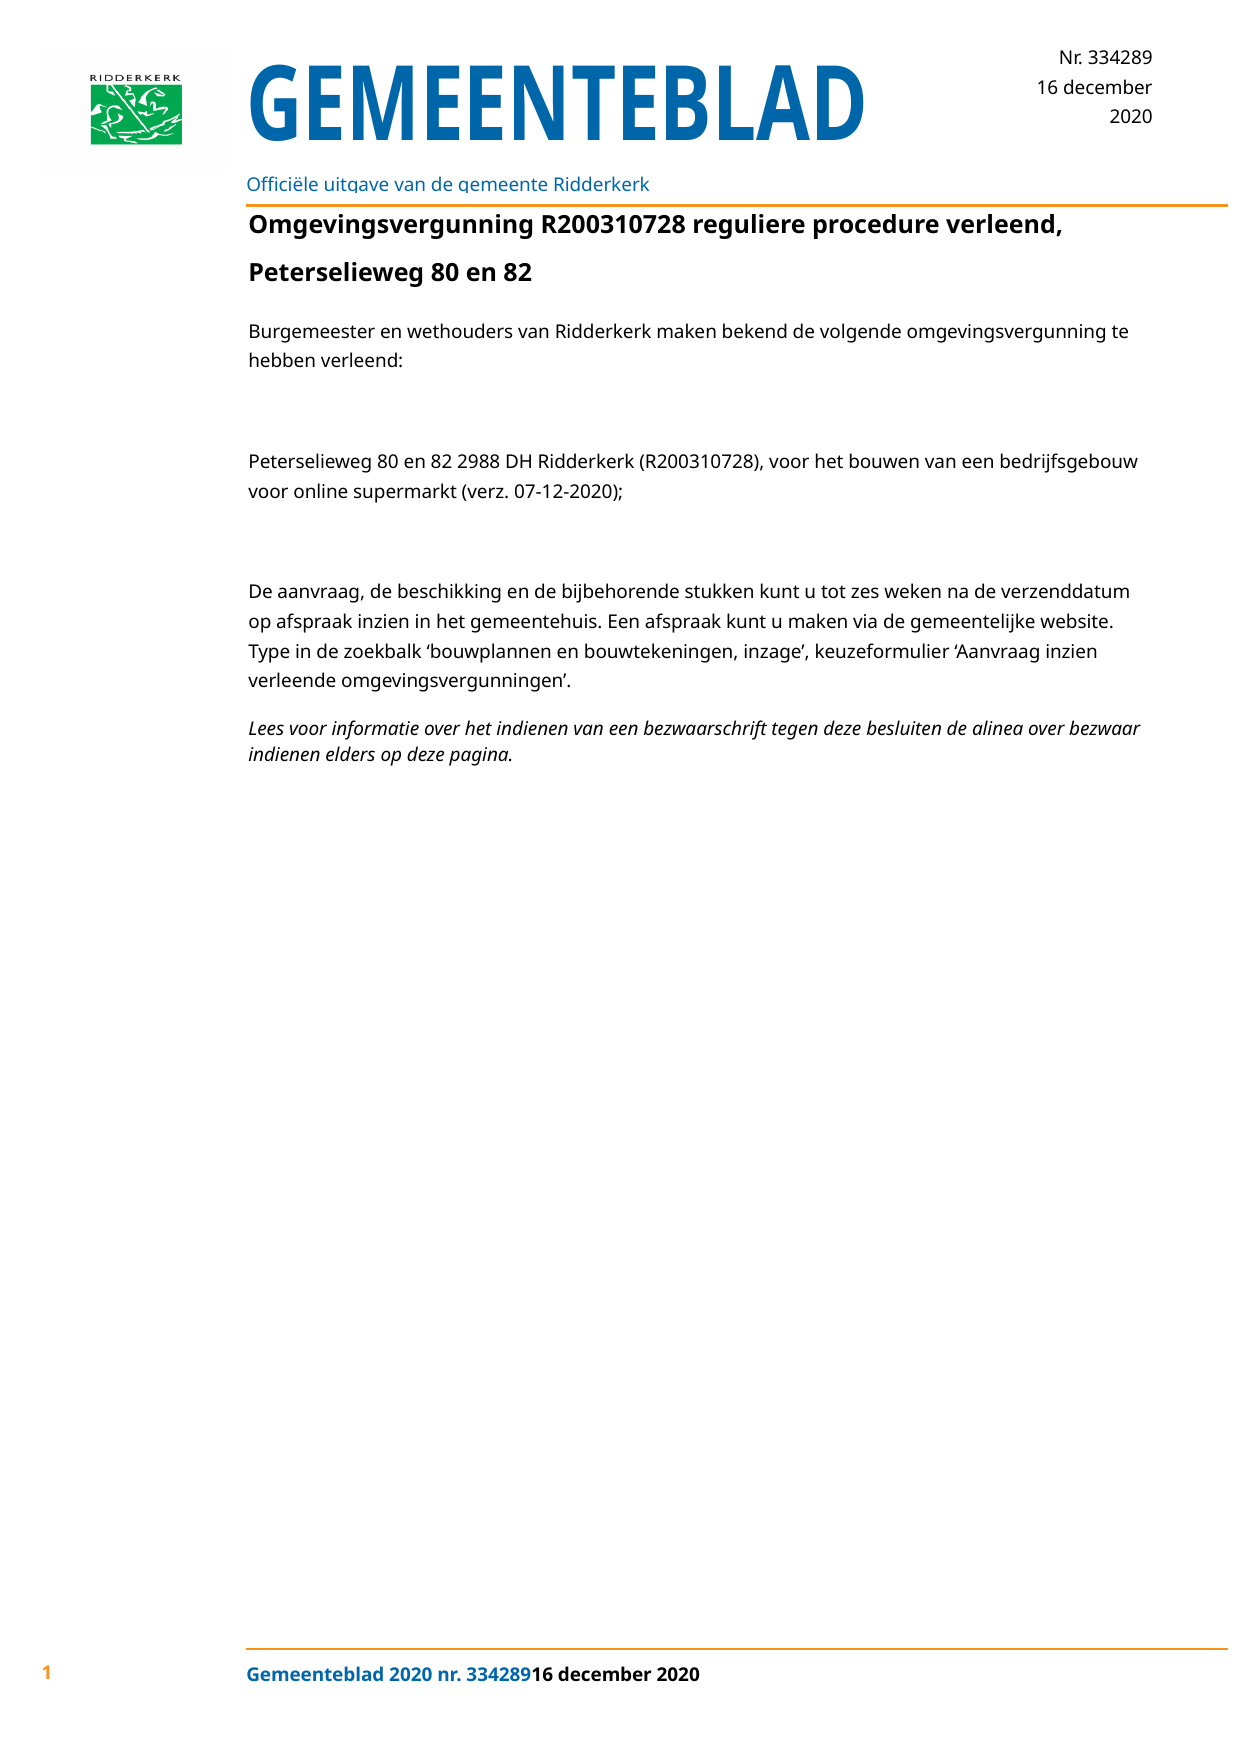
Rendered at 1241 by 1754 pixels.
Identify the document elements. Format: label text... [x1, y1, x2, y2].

text Lees voor informatie over het indienen van een bezwaarschrift tegen deze besluiten de alinea over bezwaar indienen elders op deze pagina. [248, 715, 1152, 767]
text De aanvraag, de beschikking en de bijbehorende stukken kunt u tot zes weken na de verzenddatum op afspraak inzien in het gemeentehuis. Een afspraak kunt u maken via de gemeentelijke website. Type in de zoekbalk ‘bouwplannen en bouwtekeningen, inzage’, keuzeformulier ‘Aanvraag inzien verleende omgevingsvergunningen’. [248, 579, 1152, 693]
picture [41, 47, 231, 172]
text Burgemeester en wethouders van Ridderkerk maken bekend de volgende omgevingsvergunning te hebben verleend: [248, 318, 1152, 373]
text Omgevingsvergunning R200310728 reguliere procedure verleend, Peterselieweg 80 en 82 [248, 207, 1152, 288]
text Peterselieweg 80 en 82 2988 DH Ridderkerk (R200310728), voor het bouwen van een bedrijfsgebouw voor online supermarkt (verz. 07-12-2020); [248, 448, 1152, 504]
